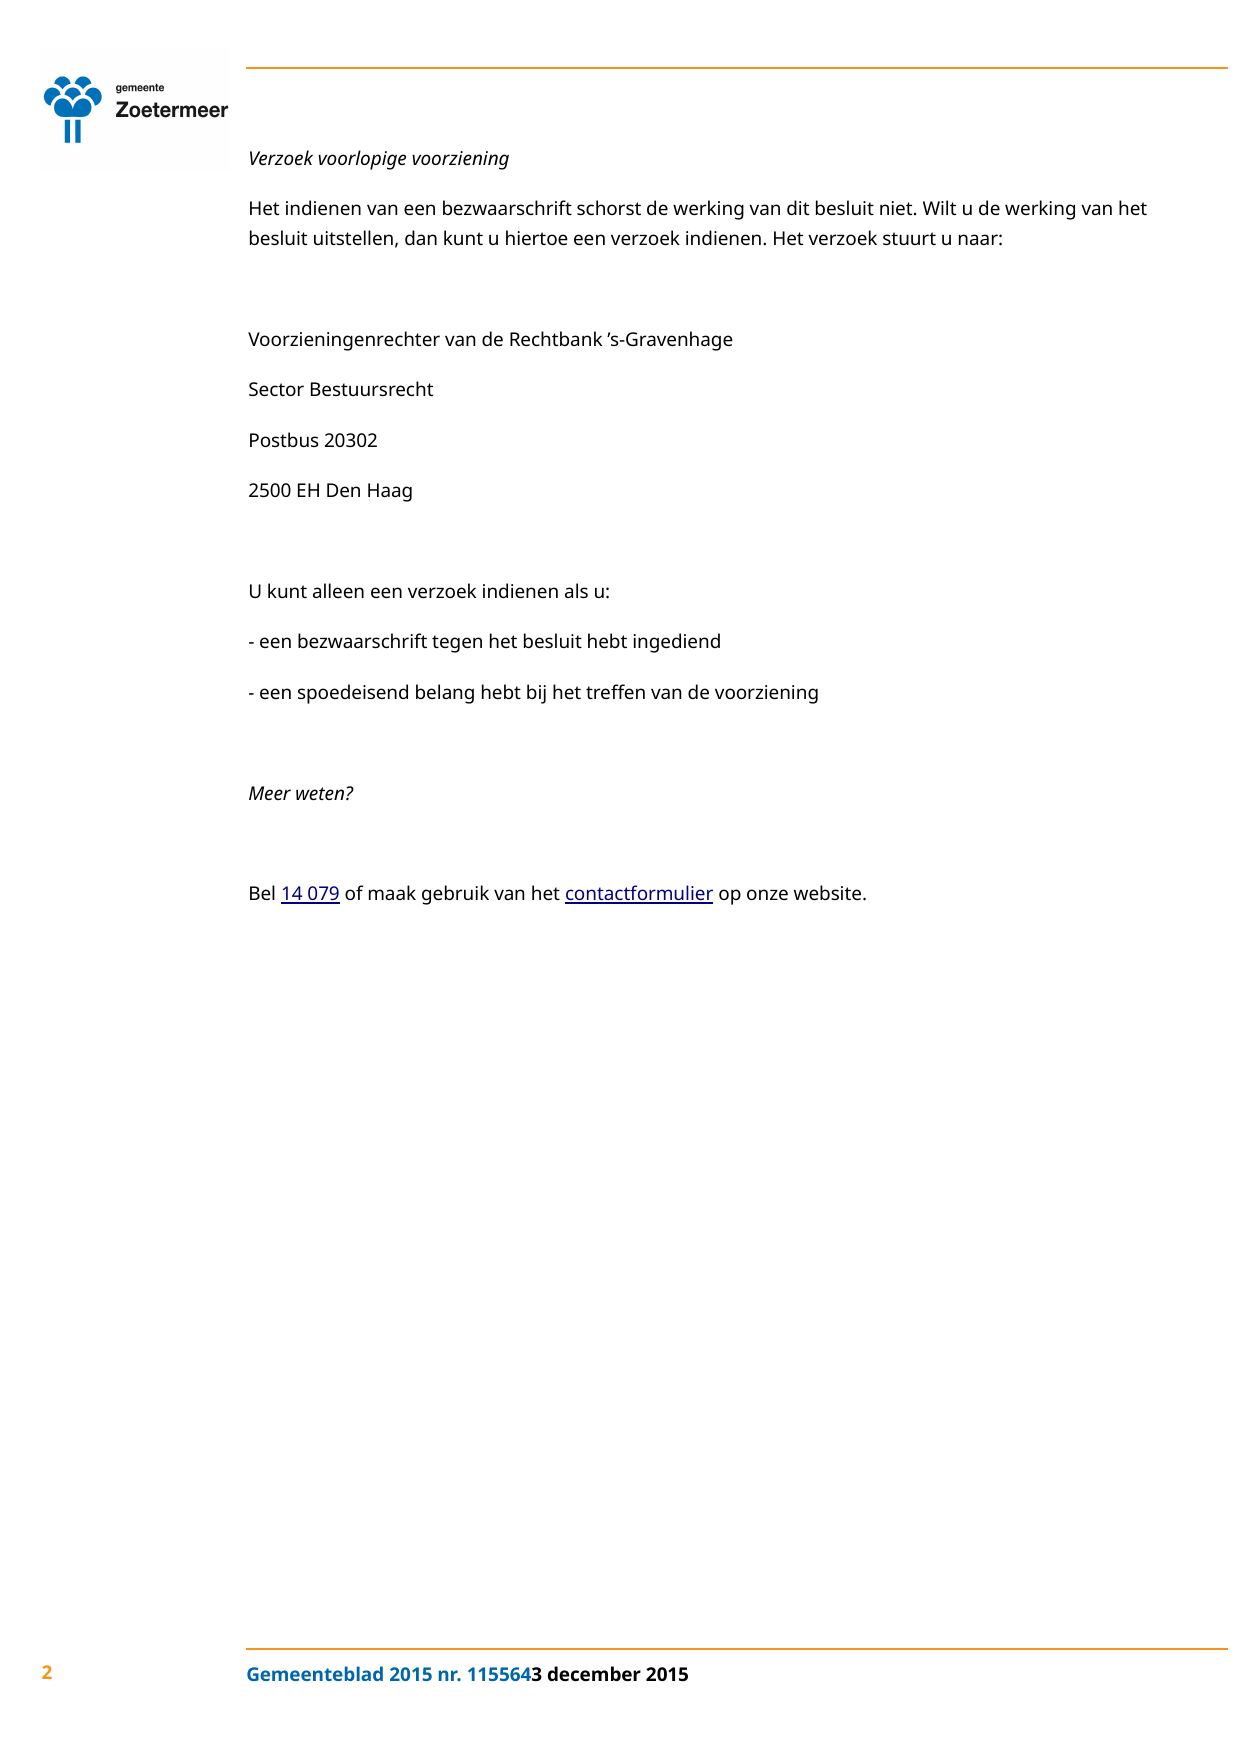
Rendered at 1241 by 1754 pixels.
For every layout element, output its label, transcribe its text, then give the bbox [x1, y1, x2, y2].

picture [41, 47, 231, 172]
text Voorzieningenrechter van de Rechtbank ’s-Gravenhage [248, 326, 1152, 352]
text - een spoedeisend belang hebt bij het treffen van de voorziening [248, 679, 1152, 705]
text Meer weten? [248, 780, 1152, 806]
text Postbus 20302 [248, 427, 1152, 453]
text 2500 EH Den Haag [248, 477, 1152, 503]
text - een bezwaarschrift tegen het besluit hebt ingediend [248, 628, 1152, 654]
text Bel 14 079 of maak gebruik van het contactformulier op onze website. [248, 881, 1152, 906]
text Het indienen van een bezwaarschrift schorst de werking van dit besluit niet. Wilt u de werking van het besluit uitstellen, dan kunt u hiertoe een verzoek indienen. Het verzoek stuurt u naar: [248, 196, 1152, 251]
text Sector Bestuursrecht [248, 376, 1152, 402]
text Verzoek voorlopige voorziening [248, 145, 1152, 171]
text U kunt alleen een verzoek indienen als u: [248, 578, 1152, 604]
